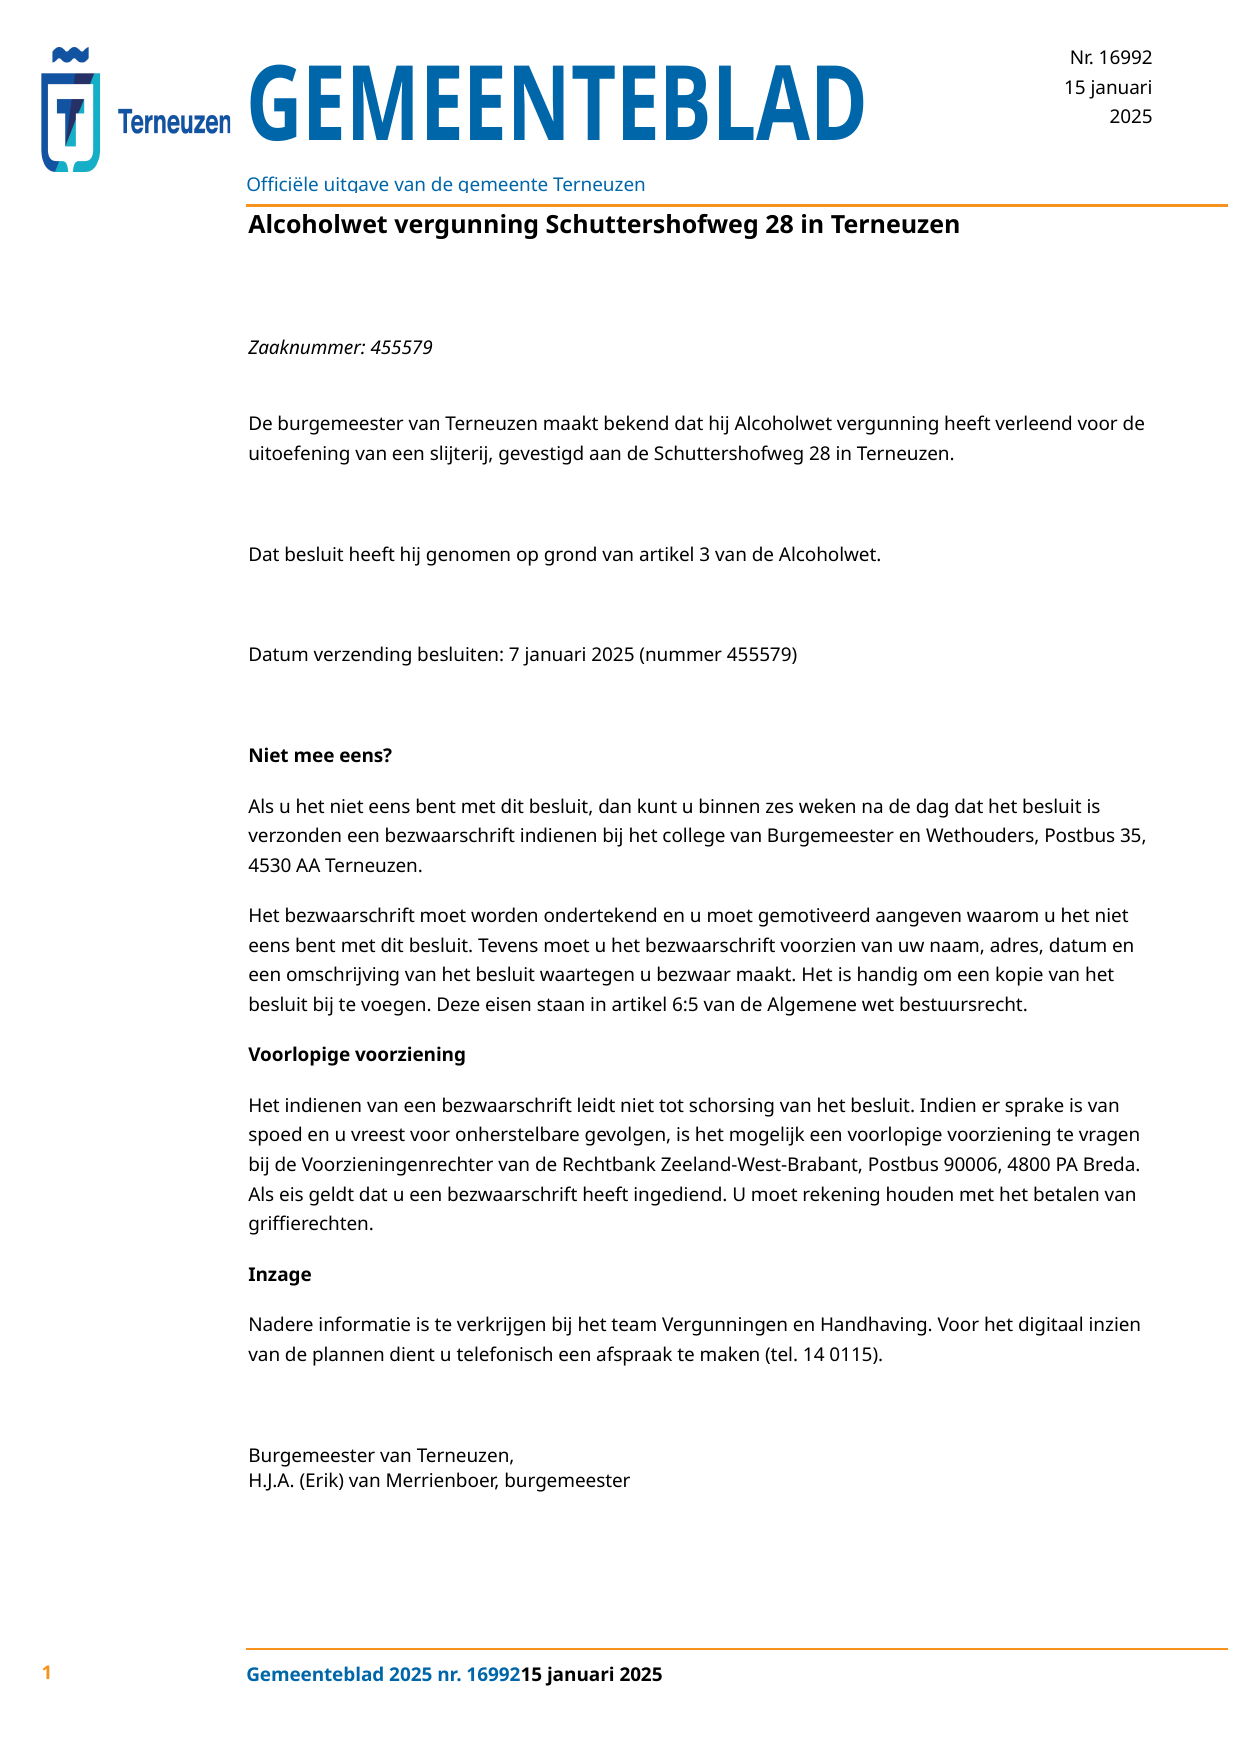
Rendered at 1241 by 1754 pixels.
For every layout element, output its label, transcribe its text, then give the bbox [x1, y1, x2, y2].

text Dat besluit heeft hij genomen op grond van artikel 3 van de Alcoholwet. [248, 541, 1152, 567]
text Het bezwaarschrift moet worden ondertekend en u moet gemotiveerd aangeven waarom u het niet eens bent met dit besluit. Tevens moet u het bezwaarschrift voorzien van uw naam, adres, datum en een omschrijving van het besluit waartegen u bezwaar maakt. Het is handig om een kopie van het besluit bij te voegen. Deze eisen staan in artikel 6:5 van de Algemene wet bestuursrecht. [248, 902, 1152, 1017]
text Datum verzending besluiten: 7 januari 2025 (nummer 455579) [248, 642, 1152, 667]
text Niet mee eens? [248, 742, 1152, 768]
table_header Burgemeester van Terneuzen, [248, 1442, 1152, 1467]
text De burgemeester van Terneuzen maakt bekend dat hij Alcoholwet vergunning heeft verleend voor de uitoefening van een slijterij, gevestigd aan de Schuttershofweg 28 in Terneuzen. [248, 410, 1152, 466]
text Zaaknummer: 455579 [248, 334, 1152, 360]
table_cell H.J.A. (Erik) van Merrienboer, burgemeester [248, 1468, 1152, 1493]
picture [41, 47, 231, 172]
text Het indienen van een bezwaarschrift leidt niet tot schorsing van het besluit. Indien er sprake is van spoed en u vreest voor onherstelbare gevolgen, is het mogelijk een voorlopige voorziening te vragen bij de Voorzieningenrechter van de Rechtbank Zeeland-West-Brabant, Postbus 90006, 4800 PA Breda. Als eis geldt dat u een bezwaarschrift heeft ingediend. U moet rekening houden met het betalen van griffierechten. [248, 1092, 1152, 1236]
text Nadere informatie is te verkrijgen bij het team Vergunningen en Handhaving. Voor het digitaal inzien van de plannen dient u telefonisch een afspraak te maken (tel. 14 0115). [248, 1311, 1152, 1367]
text Voorlopige voorziening [248, 1042, 1152, 1067]
text Als u het niet eens bent met dit besluit, dan kunt u binnen zes weken na de dag dat het besluit is verzonden een bezwaarschrift indienen bij het college van Burgemeester en Wethouders, Postbus 35, 4530 AA Terneuzen. [248, 793, 1152, 878]
text Alcoholwet vergunning Schuttershofweg 28 in Terneuzen [248, 207, 1152, 241]
text Inzage [248, 1261, 1152, 1287]
